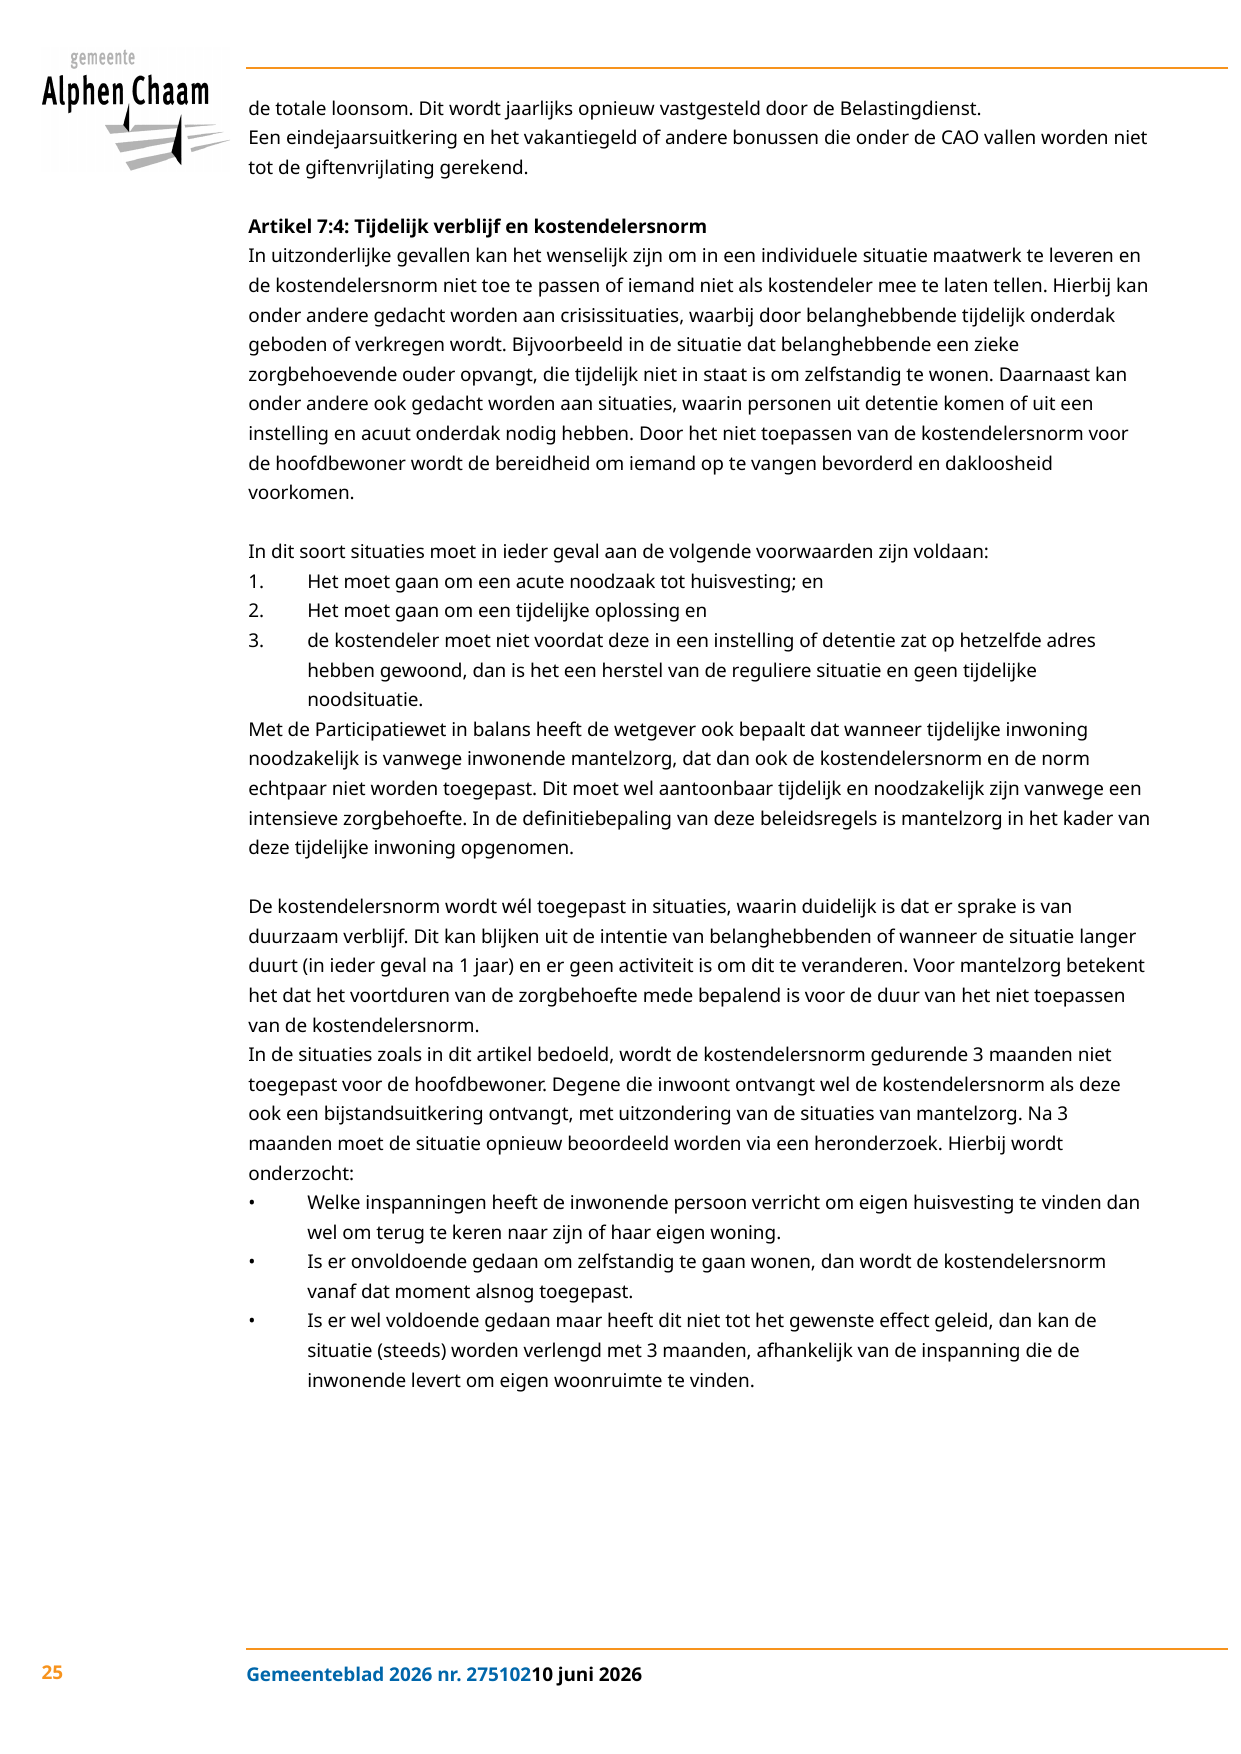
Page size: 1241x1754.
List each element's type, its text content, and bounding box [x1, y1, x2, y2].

list Is er onvoldoende gedaan om zelfstandig te gaan wonen, dan wordt de kostendelersnorm vanaf dat moment alsnog toegepast. [248, 1248, 1152, 1304]
text In de situaties zoals in dit artikel bedoeld, wordt de kostendelersnorm gedurende 3 maanden niet toegepast voor de hoofdbewoner. Degene die inwoont ontvangt wel de kostendelersnorm als deze ook een bijstandsuitkering ontvangt, met uitzondering van de situaties van mantelzorg. Na 3 maanden moet de situatie opnieuw beoordeeld worden via een heronderzoek. Hierbij wordt onderzocht: [248, 1041, 1152, 1186]
list Het moet gaan om een tijdelijke oplossing en [248, 598, 1152, 623]
text de totale loonsom. Dit wordt jaarlijks opnieuw vastgesteld door de Belastingdienst. [248, 95, 1152, 121]
list de kostendeler moet niet voordat deze in een instelling of detentie zat op hetzelfde adres hebben gewoond, dan is het een herstel van de reguliere situatie en geen tijdelijke noodsituatie. [248, 627, 1152, 712]
picture [41, 47, 231, 172]
text Artikel 7:4: Tijdelijk verblijf en kostendelersnorm [248, 213, 1152, 239]
text Met de Participatiewet in balans heeft de wetgever ook bepaalt dat wanneer tijdelijke inwoning noodzakelijk is vanwege inwonende mantelzorg, dat dan ook de kostendelersnorm en de norm echtpaar niet worden toegepast. Dit moet wel aantoonbaar tijdelijk en noodzakelijk zijn vanwege een intensieve zorgbehoefte. In de definitiebepaling van deze beleidsregels is mantelzorg in het kader van deze tijdelijke inwoning opgenomen. [248, 716, 1152, 860]
list Is er wel voldoende gedaan maar heeft dit niet tot het gewenste effect geleid, dan kan de situatie (steeds) worden verlengd met 3 maanden, afhankelijk van de inspanning die de inwonende levert om eigen woonruimte te vinden. [248, 1308, 1152, 1393]
text In uitzonderlijke gevallen kan het wenselijk zijn om in een individuele situatie maatwerk te leveren en de kostendelersnorm niet toe te passen of iemand niet als kostendeler mee te laten tellen. Hierbij kan onder andere gedacht worden aan crisissituaties, waarbij door belanghebbende tijdelijk onderdak geboden of verkregen wordt. Bijvoorbeeld in de situatie dat belanghebbende een zieke zorgbehoevende ouder opvangt, die tijdelijk niet in staat is om zelfstandig te wonen. Daarnaast kan onder andere ook gedacht worden aan situaties, waarin personen uit detentie komen of uit een instelling en acuut onderdak nodig hebben. Door het niet toepassen van de kostendelersnorm voor de hoofdbewoner wordt de bereidheid om iemand op te vangen bevorderd en dakloosheid voorkomen. [248, 243, 1152, 505]
text In dit soort situaties moet in ieder geval aan de volgende voorwaarden zijn voldaan: [248, 538, 1152, 564]
text Een eindejaarsuitkering en het vakantiegeld of andere bonussen die onder de CAO vallen worden niet tot de giftenvrijlating gerekend. [248, 124, 1152, 180]
list Het moet gaan om een acute noodzaak tot huisvesting; en [248, 568, 1152, 594]
list Welke inspanningen heeft de inwonende persoon verricht om eigen huisvesting te vinden dan wel om terug te keren naar zijn of haar eigen woning. [248, 1189, 1152, 1245]
text De kostendelersnorm wordt wél toegepast in situaties, waarin duidelijk is dat er sprake is van duurzaam verblijf. Dit kan blijken uit de intentie van belanghebbenden of wanneer de situatie langer duurt (in ieder geval na 1 jaar) en er geen activiteit is om dit te veranderen. Voor mantelzorg betekent het dat het voortduren van de zorgbehoefte mede bepalend is voor de duur van het niet toepassen van de kostendelersnorm. [248, 893, 1152, 1038]
